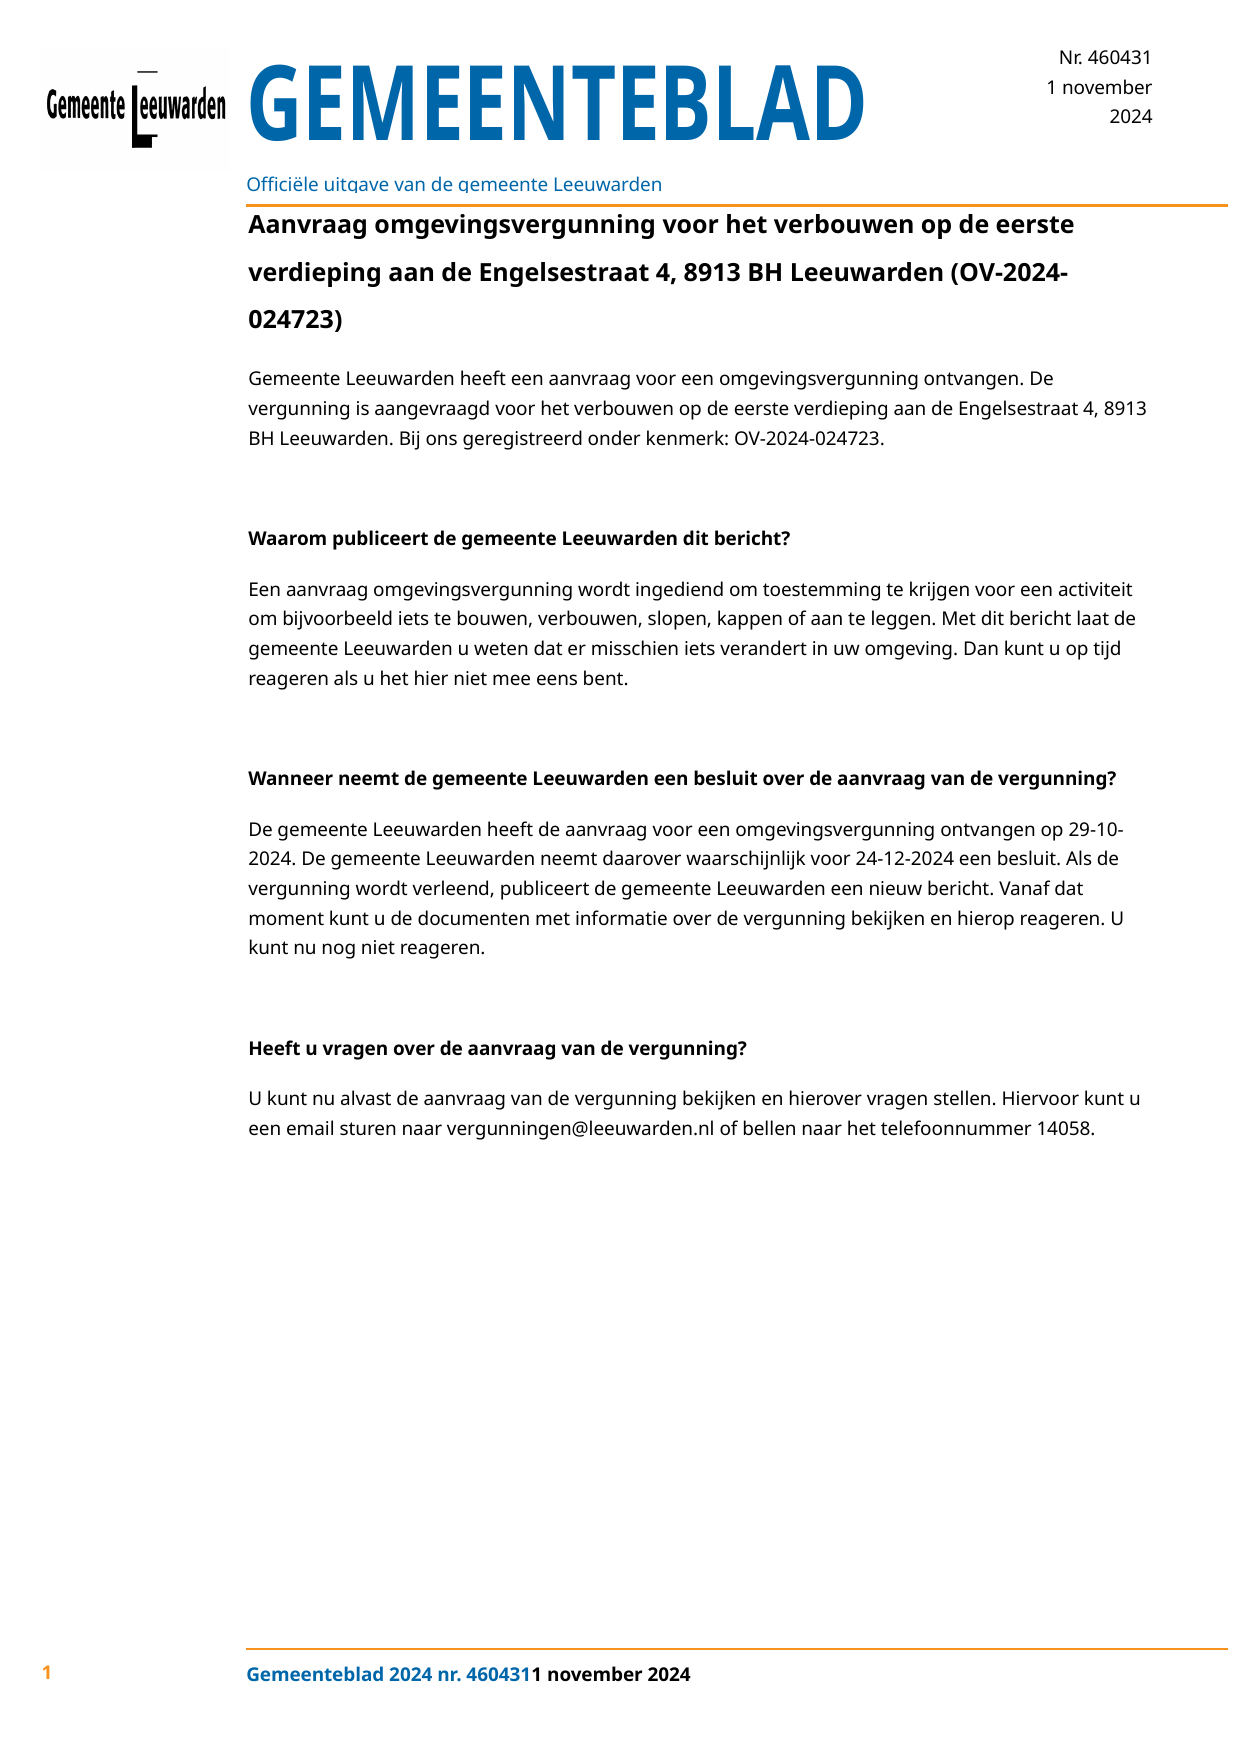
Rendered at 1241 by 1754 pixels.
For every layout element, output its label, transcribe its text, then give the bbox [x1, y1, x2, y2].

text Heeft u vragen over de aanvraag van de vergunning? [248, 1035, 1152, 1061]
text Een aanvraag omgevingsvergunning wordt ingediend om toestemming te krijgen voor een activiteit om bijvoorbeeld iets te bouwen, verbouwen, slopen, kappen of aan te leggen. Met dit bericht laat de gemeente Leeuwarden u weten dat er misschien iets verandert in uw omgeving. Dan kunt u op tijd reageren als u het hier niet mee eens bent. [248, 576, 1152, 690]
picture [41, 47, 231, 172]
text Aanvraag omgevingsvergunning voor het verbouwen op de eerste verdieping aan de Engelsestraat 4, 8913 BH Leeuwarden (OV-2024-024723) [248, 207, 1152, 336]
text Waarom publiceert de gemeente Leeuwarden dit bericht? [248, 526, 1152, 551]
text Gemeente Leeuwarden heeft een aanvraag voor een omgevingsvergunning ontvangen. De vergunning is aangevraagd voor het verbouwen op de eerste verdieping aan de Engelsestraat 4, 8913 BH Leeuwarden. Bij ons geregistreerd onder kenmerk: OV-2024-024723. [248, 366, 1152, 450]
text U kunt nu alvast de aanvraag van de vergunning bekijken en hierover vragen stellen. Hiervoor kunt u een email sturen naar vergunningen@leeuwarden.nl of bellen naar het telefoonnummer 14058. [248, 1086, 1152, 1141]
text De gemeente Leeuwarden heeft de aanvraag voor een omgevingsvergunning ontvangen op 29-10-2024. De gemeente Leeuwarden neemt daarover waarschijnlijk voor 24-12-2024 een besluit. Als de vergunning wordt verleend, publiceert de gemeente Leeuwarden een nieuw bericht. Vanaf dat moment kunt u de documenten met informatie over de vergunning bekijken en hierop reageren. U kunt nu nog niet reageren. [248, 816, 1152, 960]
text Wanneer neemt de gemeente Leeuwarden een besluit over de aanvraag van de vergunning? [248, 766, 1152, 791]
